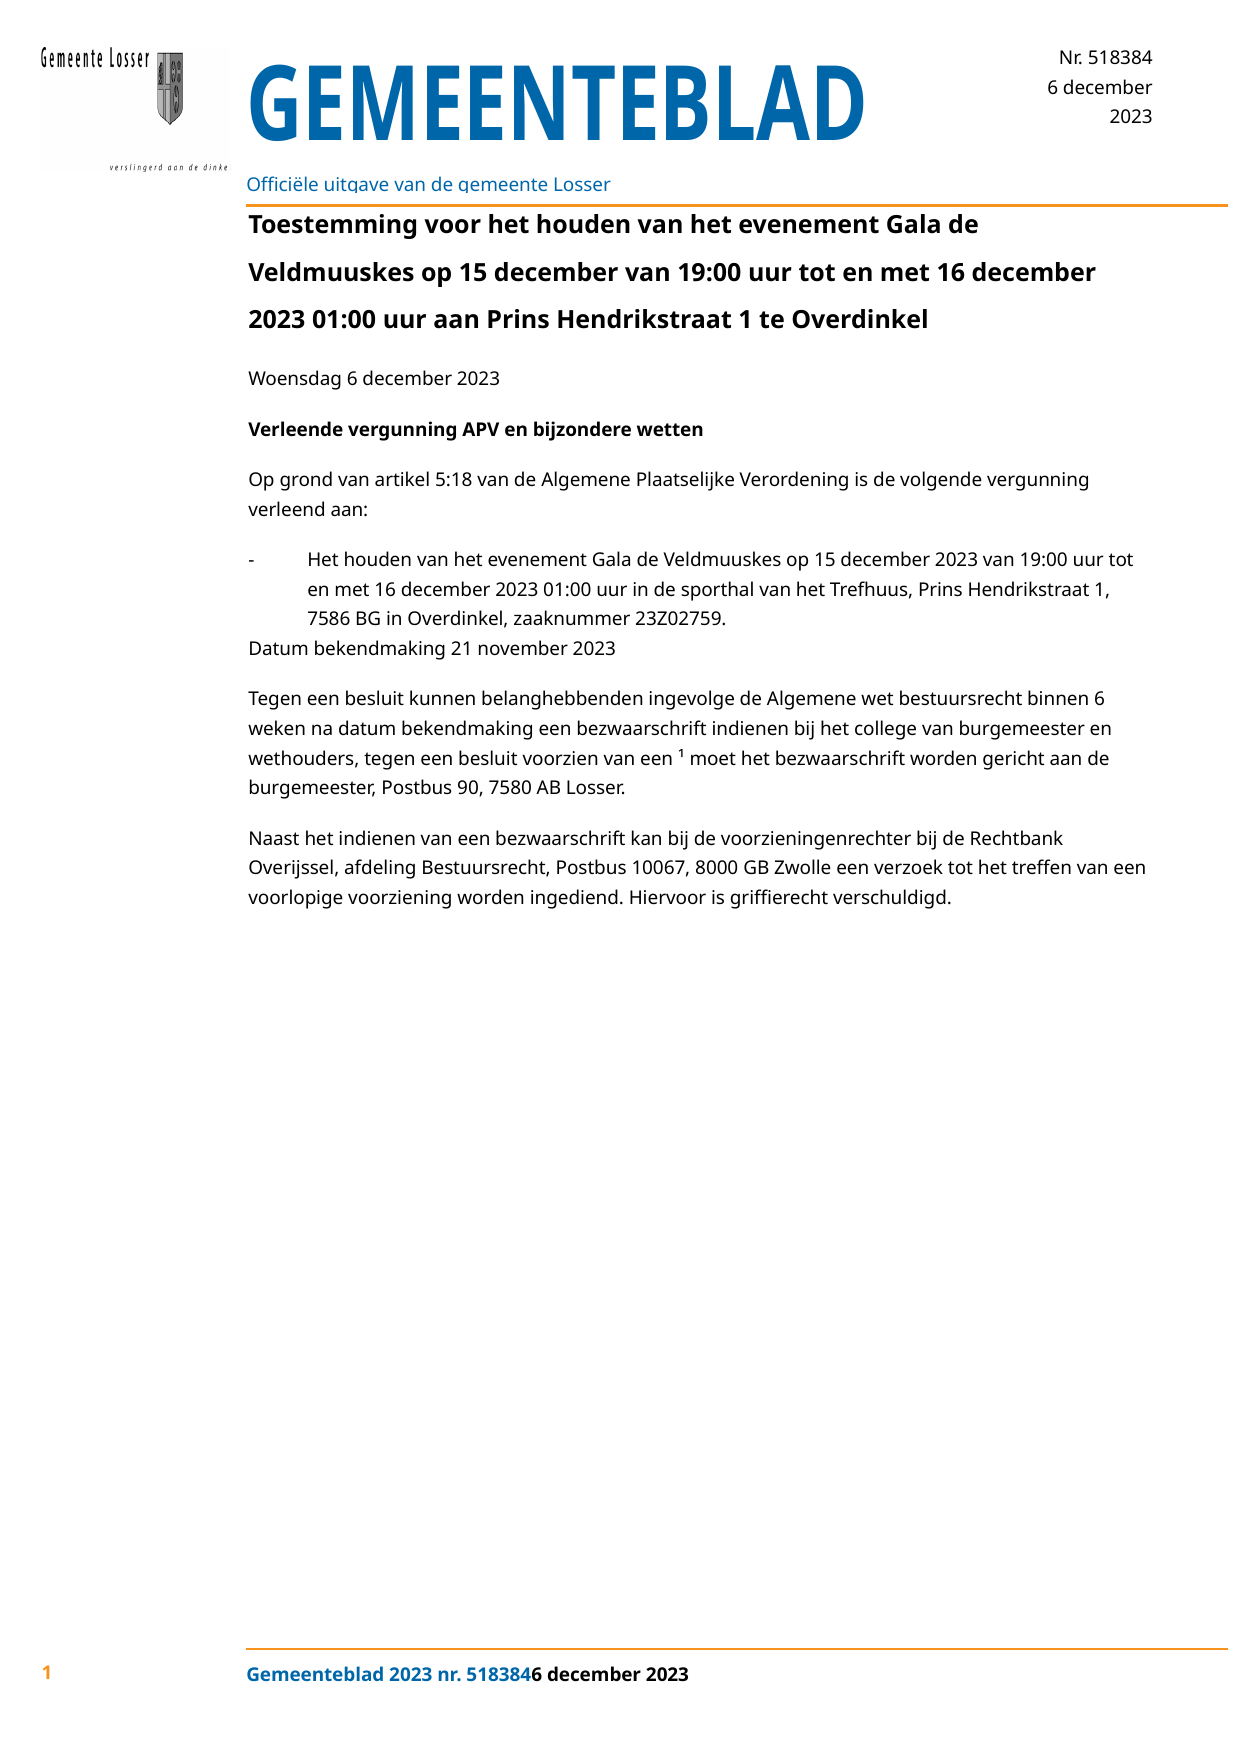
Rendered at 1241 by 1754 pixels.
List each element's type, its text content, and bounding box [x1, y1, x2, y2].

text Verleende vergunning APV en bijzondere wetten [248, 416, 1152, 442]
text Tegen een besluit kunnen belanghebbenden ingevolge de Algemene wet bestuursrecht binnen 6 weken na datum bekendmaking een bezwaarschrift indienen bij het college van burgemeester en wethouders, tegen een besluit voorzien van een ¹ moet het bezwaarschrift worden gericht aan de burgemeester, Postbus 90, 7580 AB Losser. [248, 686, 1152, 800]
picture [41, 47, 231, 172]
text Woensdag 6 december 2023 [248, 366, 1152, 391]
text Op grond van artikel 5:18 van de Algemene Plaatselijke Verordening is de volgende vergunning verleend aan: [248, 466, 1152, 522]
text Toestemming voor het houden van het evenement Gala de Veldmuuskes op 15 december van 19:00 uur tot en met 16 december 2023 01:00 uur aan Prins Hendrikstraat 1 te Overdinkel [248, 207, 1152, 336]
text Naast het indienen van een bezwaarschrift kan bij de voorzieningenrechter bij de Rechtbank Overijssel, afdeling Bestuursrecht, Postbus 10067, 8000 GB Zwolle een verzoek tot het treffen van een voorlopige voorziening worden ingediend. Hiervoor is griffierecht verschuldigd. [248, 825, 1152, 909]
text Datum bekendmaking 21 november 2023 [248, 635, 1152, 661]
list Het houden van het evenement Gala de Veldmuuskes op 15 december 2023 van 19:00 uur tot en met 16 december 2023 01:00 uur in de sporthal van het Trefhuus, Prins Hendrikstraat 1, 7586 BG in Overdinkel, zaaknummer 23Z02759. [248, 546, 1152, 631]
